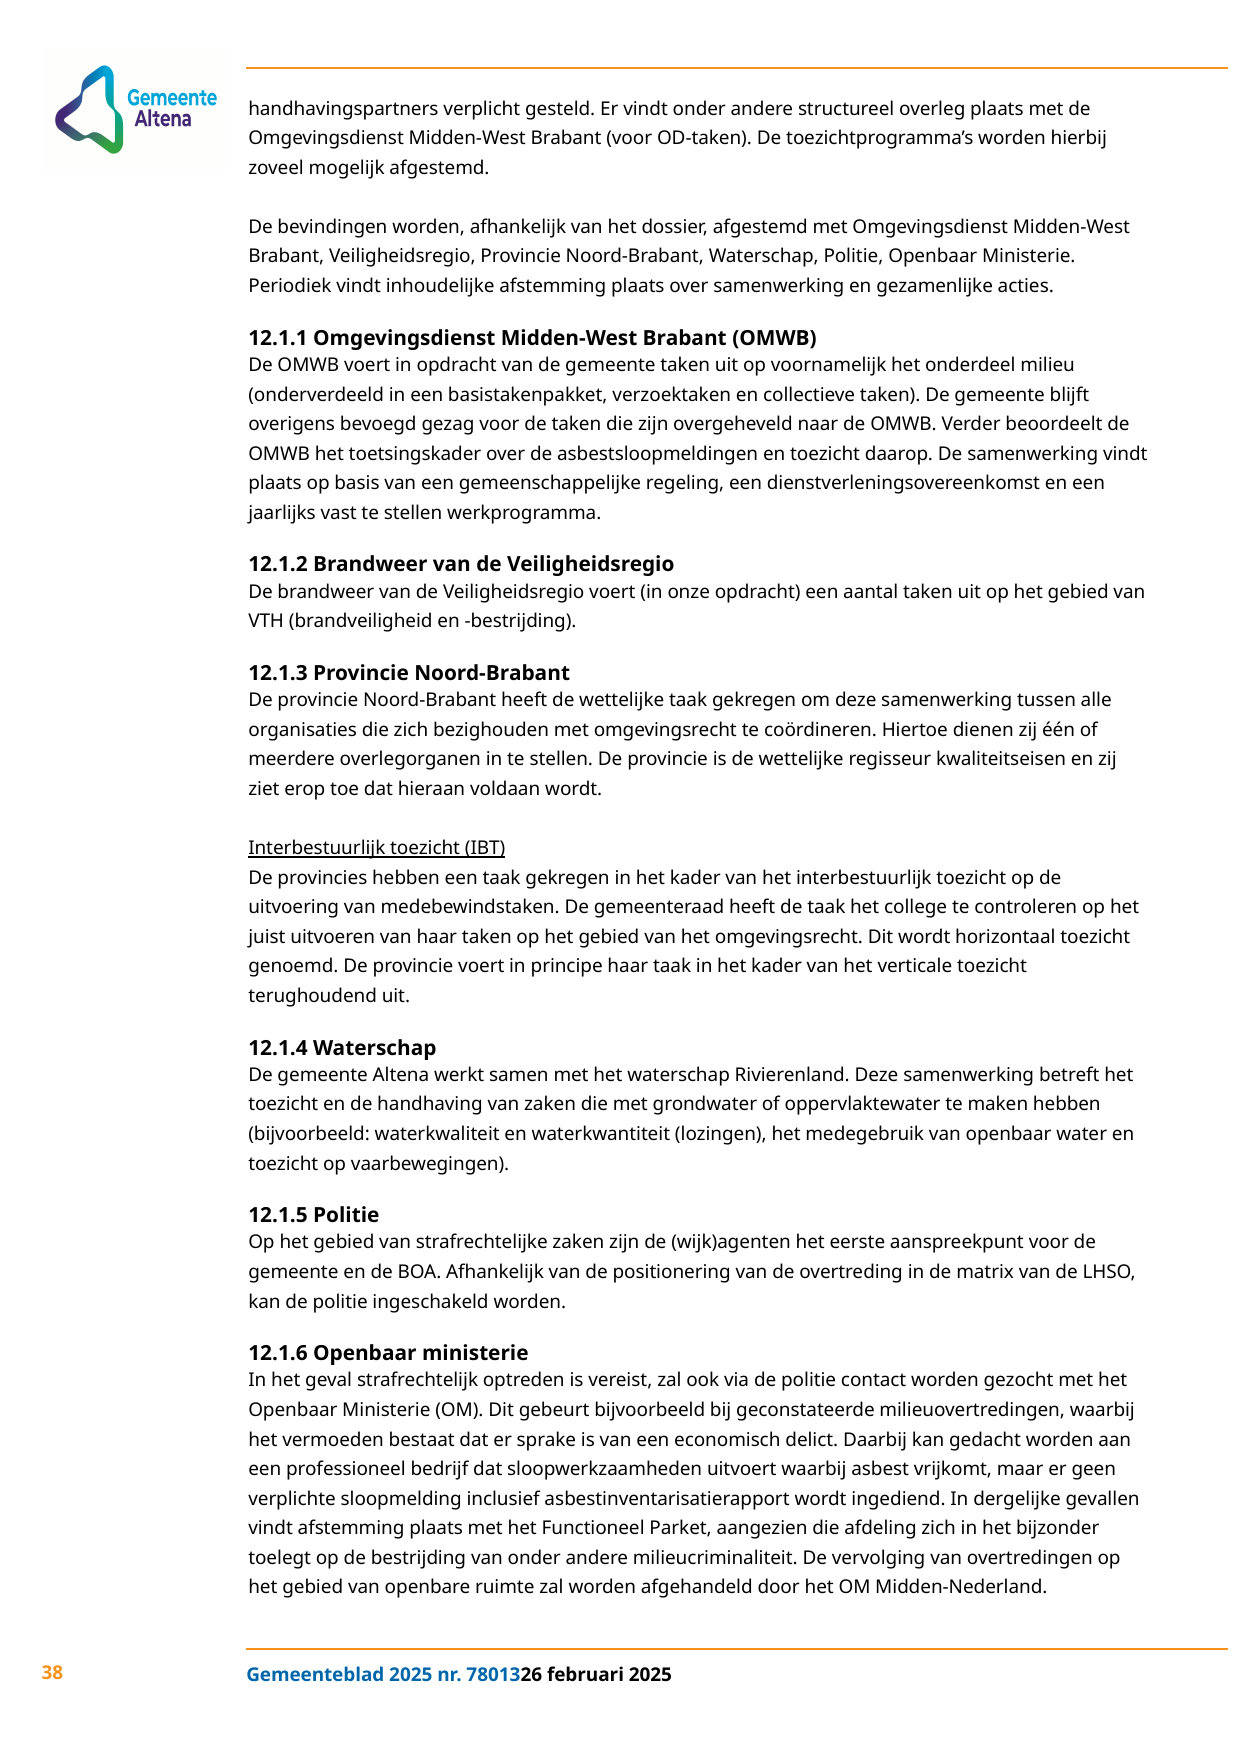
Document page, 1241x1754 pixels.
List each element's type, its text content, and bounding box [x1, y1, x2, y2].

text De provincies hebben een taak gekregen in het kader van het interbestuurlijk toezicht op de uitvoering van medebewindstaken. De gemeenteraad heeft de taak het college te controleren op het juist uitvoeren van haar taken op het gebied van het omgevingsrecht. Dit wordt horizontaal toezicht genoemd. De provincie voert in principe haar taak in het kader van het verticale toezicht terughoudend uit. [248, 864, 1152, 1008]
text In het geval strafrechtelijk optreden is vereist, zal ook via de politie contact worden gezocht met het Openbaar Ministerie (OM). Dit gebeurt bijvoorbeeld bij geconstateerde milieuovertredingen, waarbij het vermoeden bestaat dat er sprake is van een economisch delict. Daarbij kan gedacht worden aan een professioneel bedrijf dat sloopwerkzaamheden uitvoert waarbij asbest vrijkomt, maar er geen verplichte sloopmelding inclusief asbestinventarisatierapport wordt ingediend. In dergelijke gevallen vindt afstemming plaats met het Functioneel Parket, aangezien die afdeling zich in het bijzonder toelegt op de bestrijding van onder andere milieucriminaliteit. De vervolging van overtredingen op het gebied van openbare ruimte zal worden afgehandeld door het OM Midden-Nederland. [248, 1367, 1152, 1599]
text 12.1.1 Omgevingsdienst Midden-West Brabant (OMWB) [248, 323, 1152, 351]
text De provincie Noord-Brabant heeft de wettelijke taak gekregen om deze samenwerking tussen alle organisaties die zich bezighouden met omgevingsrecht te coördineren. Hiertoe dienen zij één of meerdere overlegorganen in te stellen. De provincie is de wettelijke regisseur kwaliteitseisen en zij ziet erop toe dat hieraan voldaan wordt. [248, 686, 1152, 801]
text 12.1.6 Openbaar ministerie [248, 1338, 1152, 1367]
text handhavingspartners verplicht gesteld. Er vindt onder andere structureel overleg plaats met de Omgevingsdienst Midden-West Brabant (voor OD-taken). De toezichtprogramma’s worden hierbij zoveel mogelijk afgestemd. [248, 95, 1152, 180]
text 12.1.4 Waterschap [248, 1033, 1152, 1061]
picture [41, 47, 231, 172]
text De gemeente Altena werkt samen met het waterschap Rivierenland. Deze samenwerking betreft het toezicht en de handhaving van zaken die met grondwater of oppervlaktewater te maken hebben (bijvoorbeeld: waterkwaliteit en waterkwantiteit (lozingen), het medegebruik van openbaar water en toezicht op vaarbewegingen). [248, 1061, 1152, 1176]
text De bevindingen worden, afhankelijk van het dossier, afgestemd met Omgevingsdienst Midden-West Brabant, Veiligheidsregio, Provincie Noord-Brabant, Waterschap, Politie, Openbaar Ministerie. Periodiek vindt inhoudelijke afstemming plaats over samenwerking en gezamenlijke acties. [248, 213, 1152, 298]
text De OMWB voert in opdracht van de gemeente taken uit op voornamelijk het onderdeel milieu (onderverdeeld in een basistakenpakket, verzoektaken en collectieve taken). De gemeente blijft overigens bevoegd gezag voor de taken die zijn overgeheveld naar de OMWB. Verder beoordeelt de OMWB het toetsingskader over de asbestsloopmeldingen en toezicht daarop. De samenwerking vindt plaats op basis van een gemeenschappelijke regeling, een dienstverleningsovereenkomst en een jaarlijks vast te stellen werkprogramma. [248, 351, 1152, 525]
text 12.1.5 Politie [248, 1200, 1152, 1229]
text 12.1.2 Brandweer van de Veiligheidsregio [248, 549, 1152, 578]
text De brandweer van de Veiligheidsregio voert (in onze opdracht) een aantal taken uit op het gebied van VTH (brandveiligheid en -bestrijding). [248, 578, 1152, 633]
text 12.1.3 Provincie Noord-Brabant [248, 658, 1152, 686]
text Op het gebied van strafrechtelijke zaken zijn de (wijk)agenten het eerste aanspreekpunt voor de gemeente en de BOA. Afhankelijk van de positionering van de overtreding in de matrix van de LHSO, kan de politie ingeschakeld worden. [248, 1229, 1152, 1313]
text Interbestuurlijk toezicht (IBT) [248, 834, 1152, 860]
